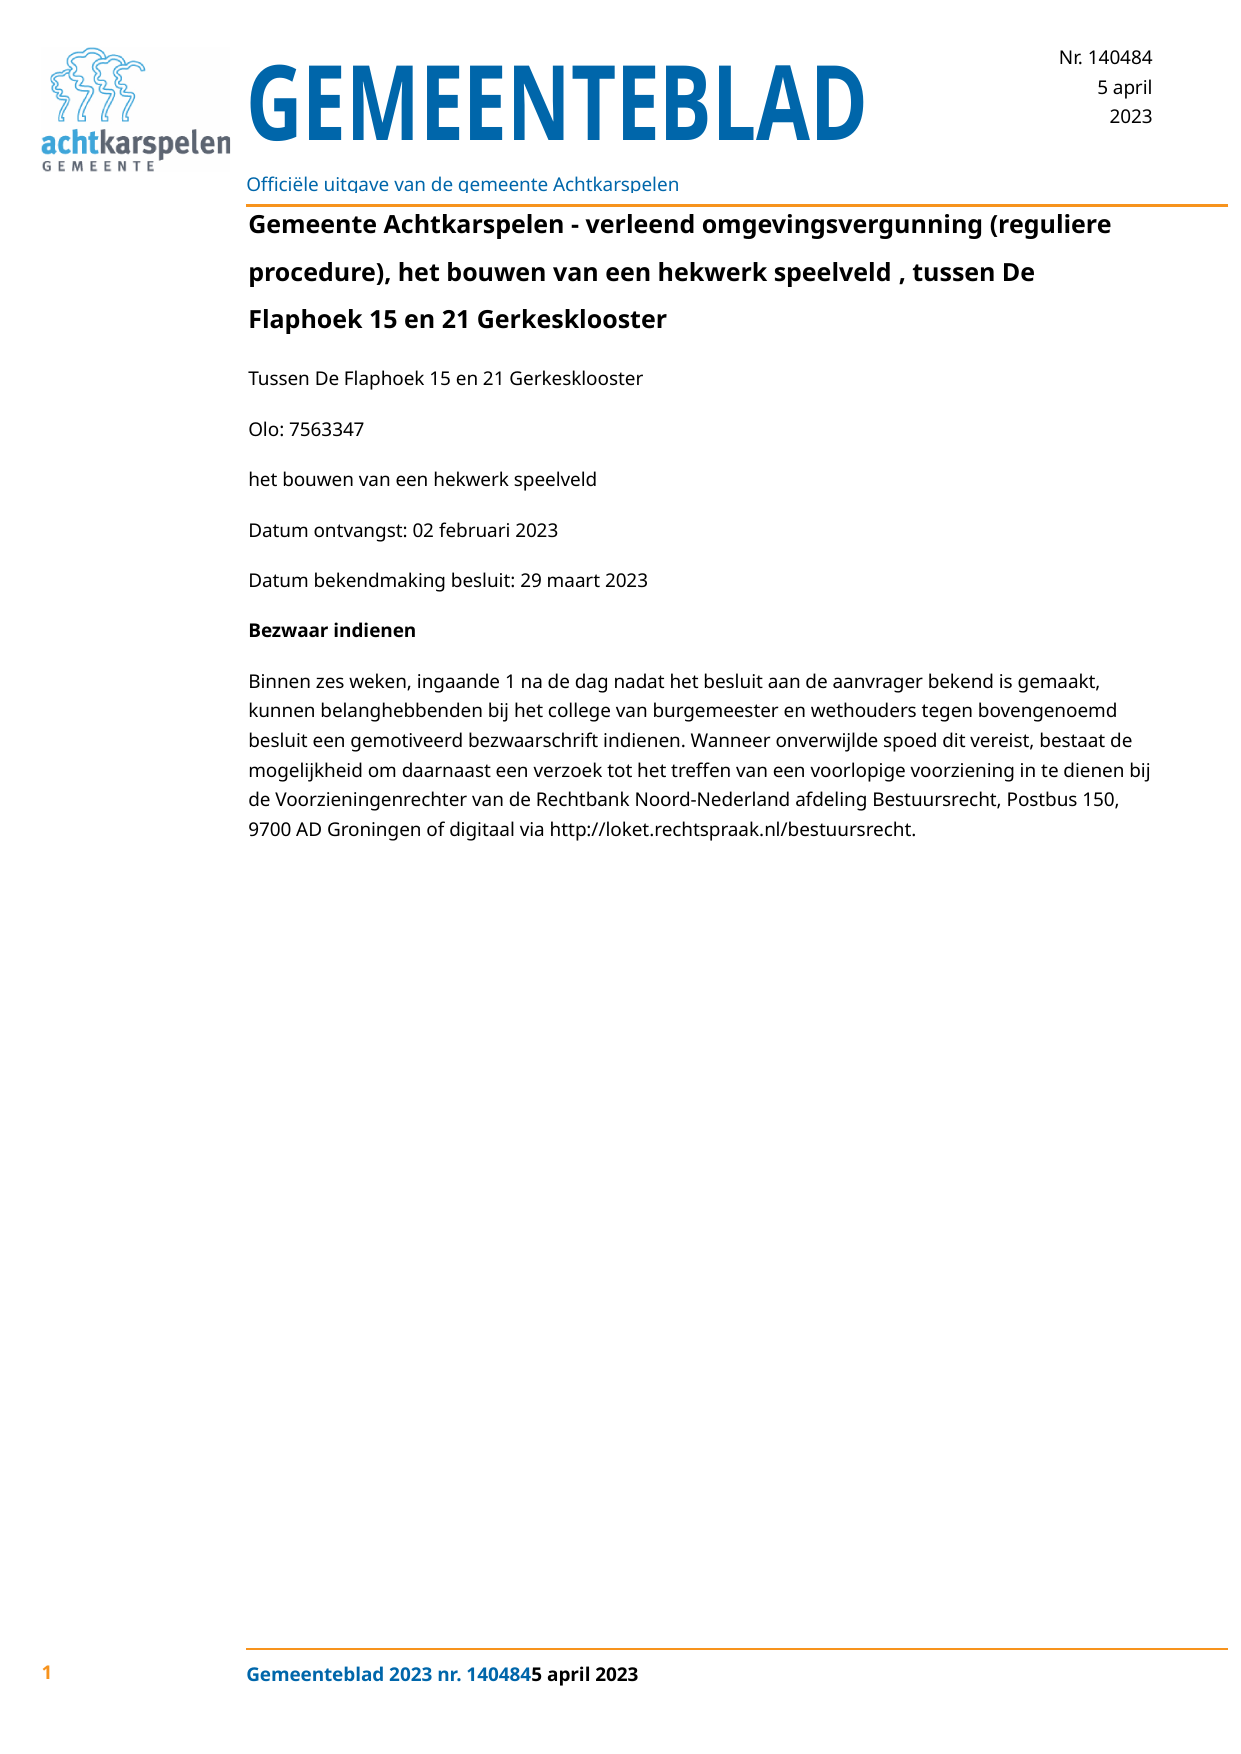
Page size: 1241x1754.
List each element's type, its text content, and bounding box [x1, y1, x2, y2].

text Tussen De Flaphoek 15 en 21 Gerkesklooster [248, 366, 1152, 391]
text Bezwaar indienen [248, 618, 1152, 643]
text Binnen zes weken, ingaande 1 na de dag nadat het besluit aan de aanvrager bekend is gemaakt, kunnen belanghebbenden bij het college van burgemeester en wethouders tegen bovengenoemd besluit een gemotiveerd bezwaarschrift indienen. Wanneer onverwijlde spoed dit vereist, bestaat de mogelijkheid om daarnaast een verzoek tot het treffen van een voorlopige voorziening in te dienen bij de Voorzieningenrechter van de Rechtbank Noord-Nederland afdeling Bestuursrecht, Postbus 150, 9700 AD Groningen of digitaal via http://loket.rechtspraak.nl/bestuursrecht. [248, 668, 1152, 842]
text Datum bekendmaking besluit: 29 maart 2023 [248, 567, 1152, 593]
picture [41, 47, 231, 172]
text het bouwen van een hekwerk speelveld [248, 466, 1152, 492]
text Gemeente Achtkarspelen - verleend omgevingsvergunning (reguliere procedure), het bouwen van een hekwerk speelveld , tussen De Flaphoek 15 en 21 Gerkesklooster [248, 207, 1152, 336]
text Olo: 7563347 [248, 416, 1152, 442]
text Datum ontvangst: 02 februari 2023 [248, 517, 1152, 542]
